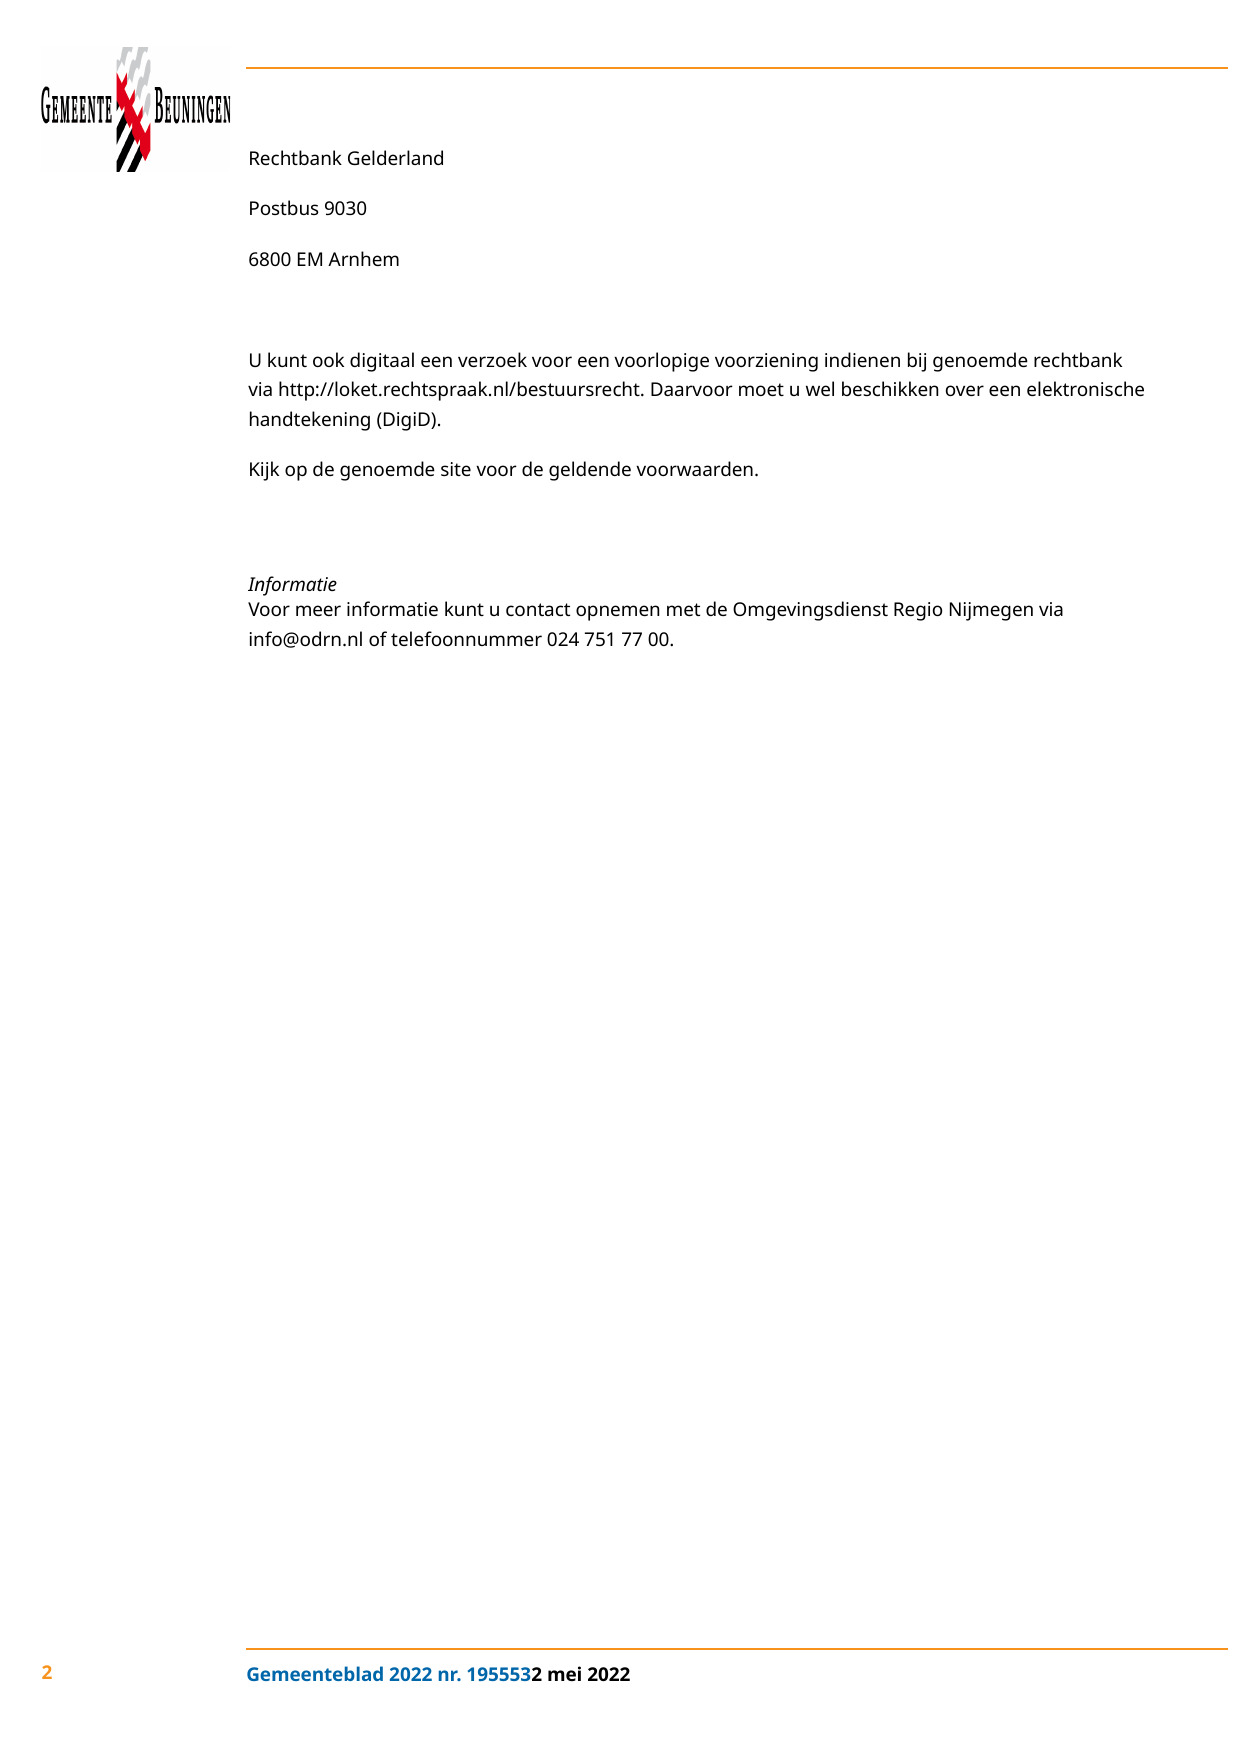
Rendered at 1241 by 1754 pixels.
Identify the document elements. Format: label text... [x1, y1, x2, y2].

text Informatie [248, 571, 1152, 597]
text Postbus 9030 [248, 196, 1152, 221]
text U kunt ook digitaal een verzoek voor een voorlopige voorziening indienen bij genoemde rechtbank via http://loket.rechtspraak.nl/bestuursrecht. Daarvoor moet u wel beschikken over een elektronische handtekening (DigiD). [248, 347, 1152, 432]
picture [41, 47, 231, 172]
text Kijk op de genoemde site voor de geldende voorwaarden. [248, 456, 1152, 482]
text Voor meer informatie kunt u contact opnemen met de Omgevingsdienst Regio Nijmegen via info@odrn.nl of telefoonnummer 024 751 77 00. [248, 597, 1152, 652]
text 6800 EM Arnhem [248, 246, 1152, 272]
text Rechtbank Gelderland [248, 145, 1152, 171]
